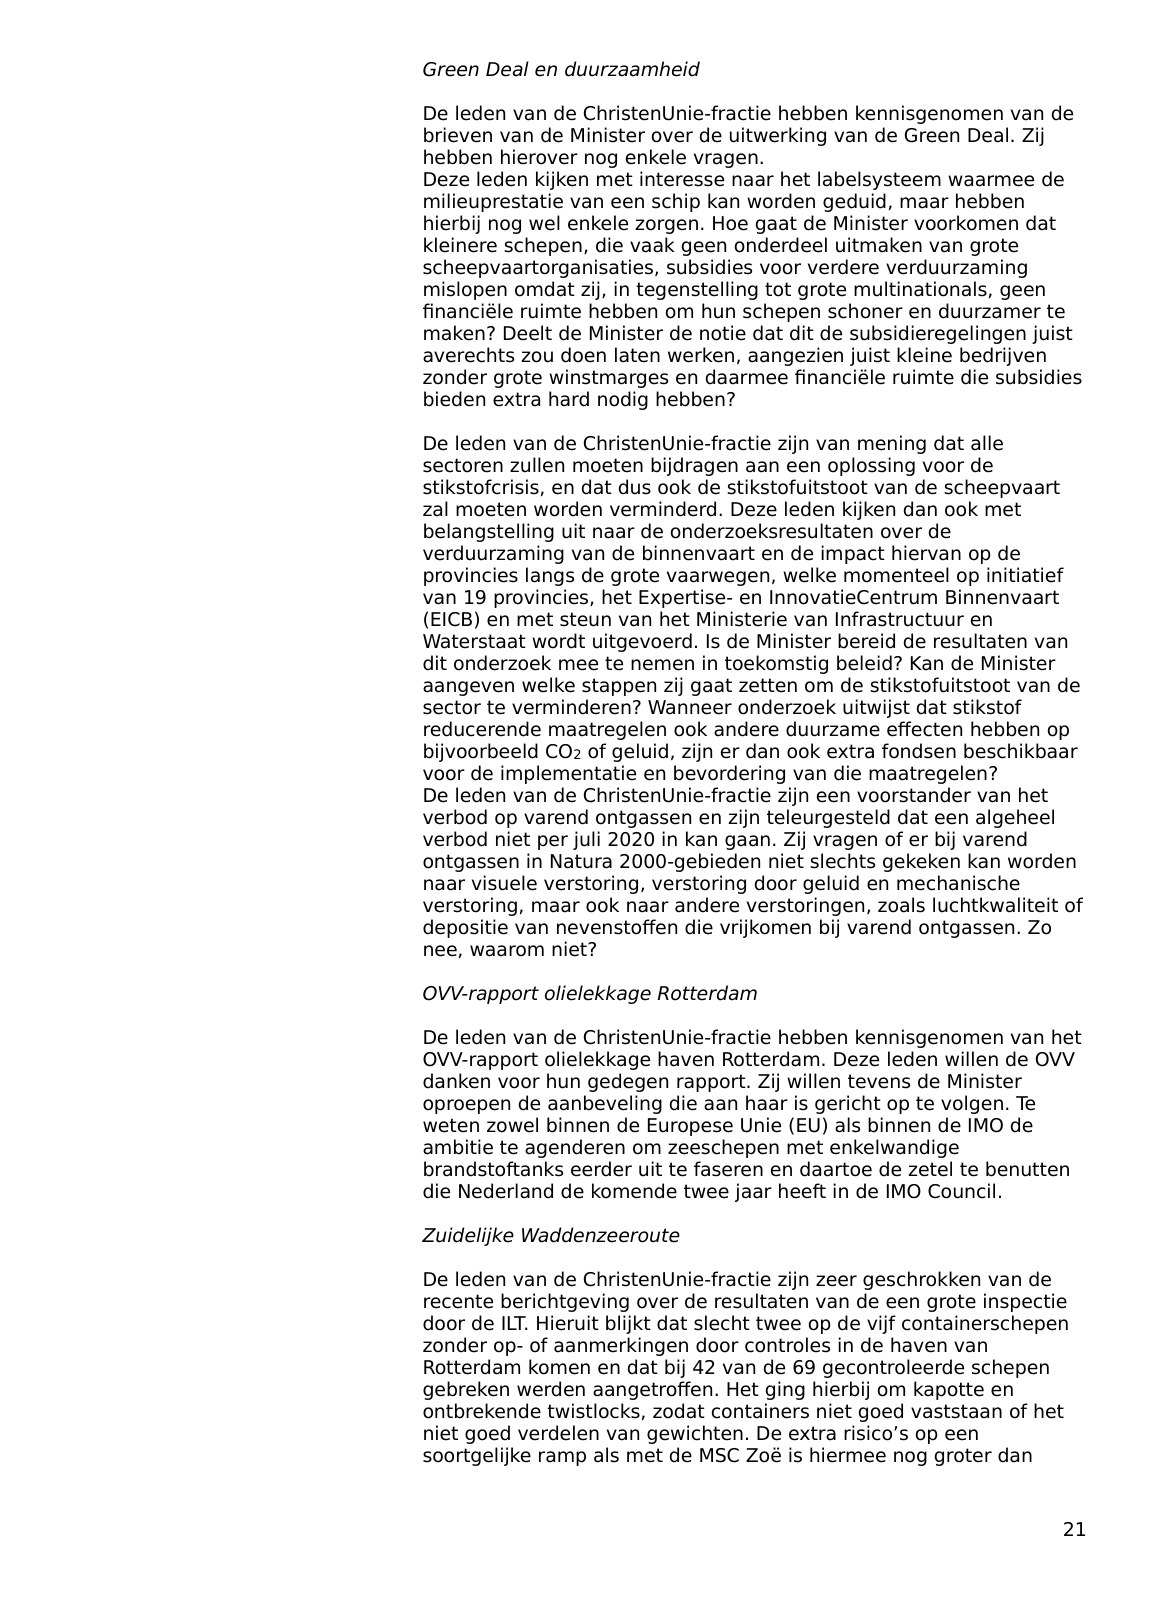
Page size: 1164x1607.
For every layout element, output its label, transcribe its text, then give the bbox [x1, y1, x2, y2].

text De leden van de ChristenUnie-fractie hebben kennisgenomen van het OVV-rapport olielekkage haven Rotterdam. Deze leden willen de OVV danken voor hun gedegen rapport. Zij willen tevens de Minister oproepen de aanbeveling die aan haar is gericht op te volgen. Te weten zowel binnen de Europese Unie (EU) als binnen de IMO de ambitie te agenderen om zeeschepen met enkelwandige brandstoftanks eerder uit te faseren en daartoe de zetel te benutten die Nederland de komende twee jaar heeft in de IMO Council. [422, 1027, 1087, 1203]
text De leden van de ChristenUnie-fractie zijn zeer geschrokken van de recente berichtgeving over de resultaten van de een grote inspectie door de ILT. Hieruit blijkt dat slecht twee op de vijf containerschepen zonder op- of aanmerkingen door controles in de haven van Rotterdam komen en dat bij 42 van de 69 gecontroleerde schepen gebreken werden aangetroffen. Het ging hierbij om kapotte en ontbrekende twistlocks, zodat containers niet goed vaststaan of het niet goed verdelen van gewichten. De extra risico’s op een soortgelijke ramp als met de MSC Zoë is hiermee nog groter dan [422, 1269, 1087, 1467]
subtitle Green Deal en duurzaamheid [422, 59, 1087, 81]
subtitle OVV-rapport olielekkage Rotterdam [422, 983, 1087, 1005]
subtitle Zuidelijke Waddenzeeroute [422, 1225, 1087, 1247]
text Deze leden kijken met interesse naar het labelsysteem waarmee de milieuprestatie van een schip kan worden geduid, maar hebben hierbij nog wel enkele zorgen. Hoe gaat de Minister voorkomen dat kleinere schepen, die vaak geen onderdeel uitmaken van grote scheepvaartorganisaties, subsidies voor verdere verduurzaming mislopen omdat zij, in tegenstelling tot grote multinationals, geen financiële ruimte hebben om hun schepen schoner en duurzamer te maken? Deelt de Minister de notie dat dit de subsidieregelingen juist averechts zou doen laten werken, aangezien juist kleine bedrijven zonder grote winstmarges en daarmee financiële ruimte die subsidies bieden extra hard nodig hebben? [422, 169, 1087, 411]
text De leden van de ChristenUnie-fractie zijn een voorstander van het verbod op varend ontgassen en zijn teleurgesteld dat een algeheel verbod niet per juli 2020 in kan gaan. Zij vragen of er bij varend ontgassen in Natura 2000-gebieden niet slechts gekeken kan worden naar visuele verstoring, verstoring door geluid en mechanische verstoring, maar ook naar andere verstoringen, zoals luchtkwaliteit of depositie van nevenstoffen die vrijkomen bij varend ontgassen. Zo nee, waarom niet? [422, 785, 1087, 961]
text De leden van de ChristenUnie-fractie hebben kennisgenomen van de brieven van de Minister over de uitwerking van de Green Deal. Zij hebben hierover nog enkele vragen. [422, 103, 1087, 169]
text De leden van de ChristenUnie-fractie zijn van mening dat alle sectoren zullen moeten bijdragen aan een oplossing voor de stikstofcrisis, en dat dus ook de stikstofuitstoot van de scheepvaart zal moeten worden verminderd. Deze leden kijken dan ook met belangstelling uit naar de onderzoeksresultaten over de verduurzaming van de binnenvaart en de impact hiervan op de provincies langs de grote vaarwegen, welke momenteel op initiatief van 19 provincies, het Expertise- en InnovatieCentrum Binnenvaart (EICB) en met steun van het Ministerie van Infrastructuur en Waterstaat wordt uitgevoerd. Is de Minister bereid de resultaten van dit onderzoek mee te nemen in toekomstig beleid? Kan de Minister aangeven welke stappen zij gaat zetten om de stikstofuitstoot van de sector te verminderen? Wanneer onderzoek uitwijst dat stikstof reducerende maatregelen ook andere duurzame effecten hebben op bijvoorbeeld CO2 of geluid, zijn er dan ook extra fondsen beschikbaar voor de implementatie en bevordering van die maatregelen? [422, 433, 1087, 785]
